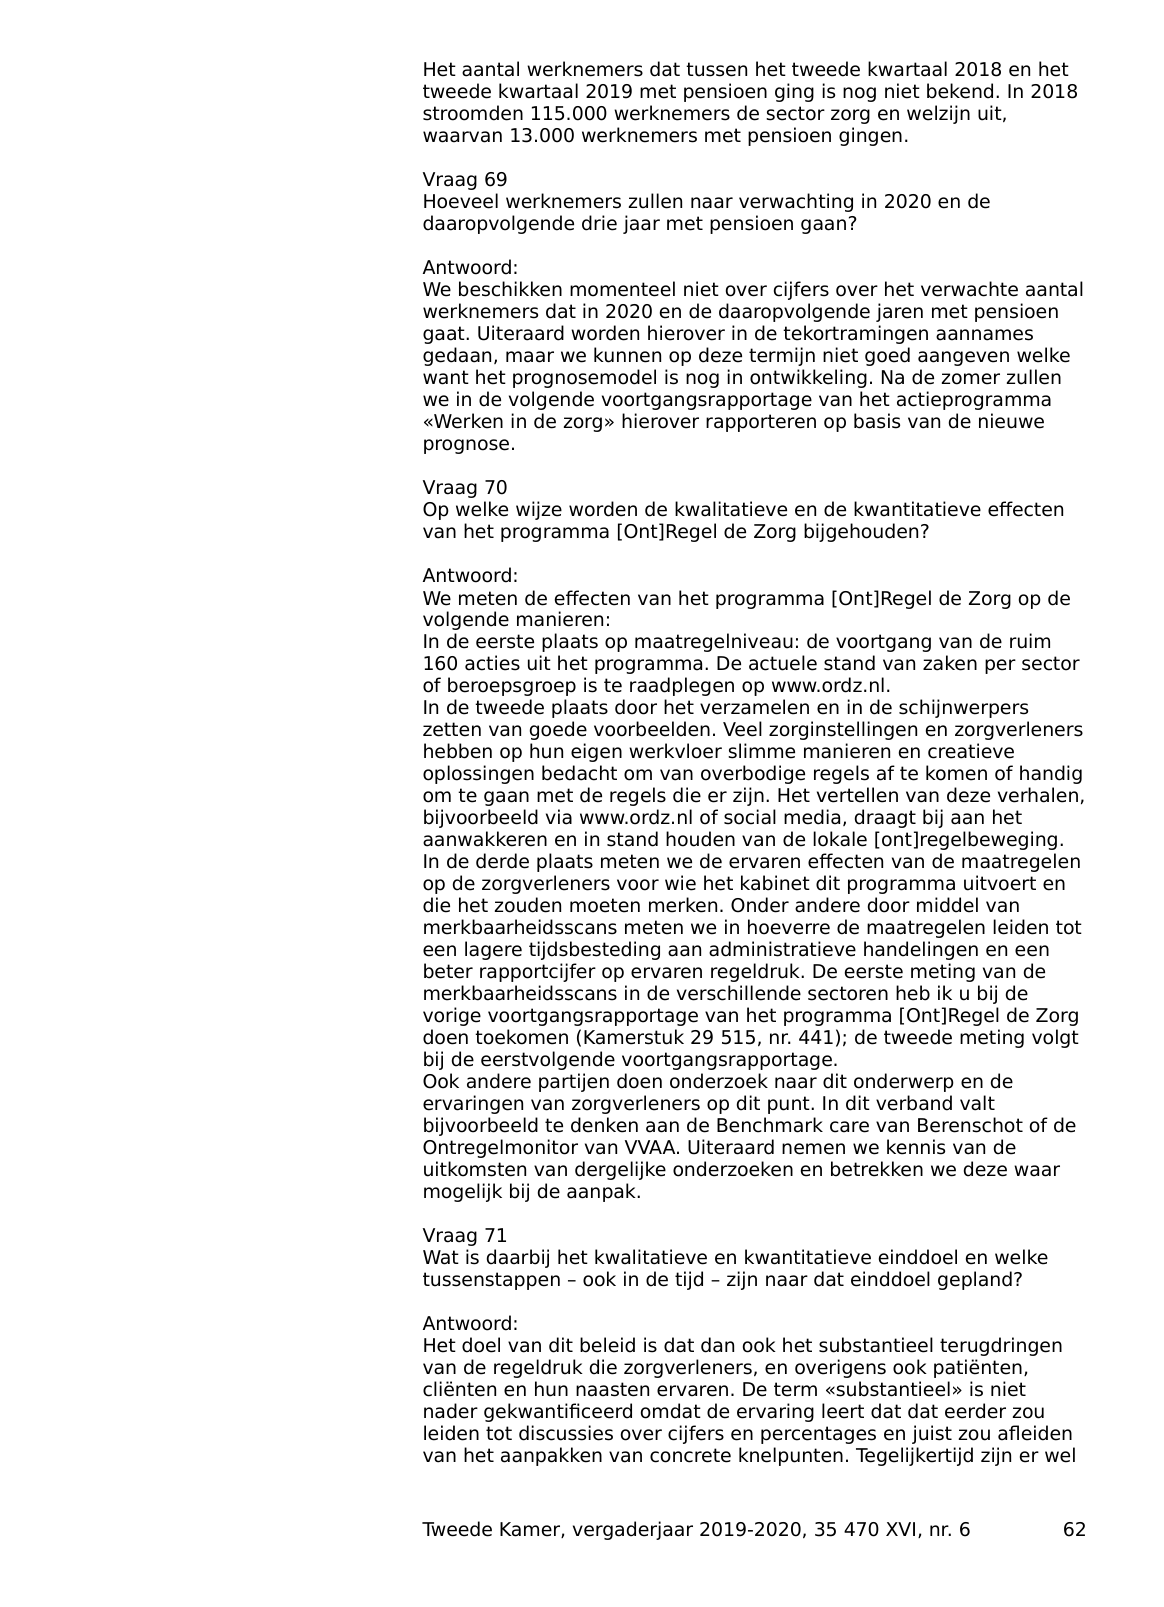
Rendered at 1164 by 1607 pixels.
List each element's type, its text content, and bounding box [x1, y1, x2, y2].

text In de eerste plaats op maatregelniveau: de voortgang van de ruim 160 acties uit het programma. De actuele stand van zaken per sector of beroepsgroep is te raadplegen op www.ordz.nl. [422, 631, 1087, 697]
text Ook andere partijen doen onderzoek naar dit onderwerp en de ervaringen van zorgverleners op dit punt. In dit verband valt bijvoorbeeld te denken aan de Benchmark care van Berenschot of de Ontregelmonitor van VVAA. Uiteraard nemen we kennis van de uitkomsten van dergelijke onderzoeken en betrekken we deze waar mogelijk bij de aanpak. [422, 1071, 1087, 1203]
text Op welke wijze worden de kwalitatieve en de kwantitatieve effecten van het programma [Ont]Regel de Zorg bijgehouden? [422, 499, 1087, 543]
text In de tweede plaats door het verzamelen en in de schijnwerpers zetten van goede voorbeelden. Veel zorginstellingen en zorgverleners hebben op hun eigen werkvloer slimme manieren en creatieve oplossingen bedacht om van overbodige regels af te komen of handig om te gaan met de regels die er zijn. Het vertellen van deze verhalen, bijvoorbeeld via www.ordz.nl of social media, draagt bij aan het aanwakkeren en in stand houden van de lokale [ont]regelbeweging. [422, 697, 1087, 851]
text We beschikken momenteel niet over cijfers over het verwachte aantal werknemers dat in 2020 en de daaropvolgende jaren met pensioen gaat. Uiteraard worden hierover in de tekortramingen aannames gedaan, maar we kunnen op deze termijn niet goed aangeven welke want het prognosemodel is nog in ontwikkeling. Na de zomer zullen we in de volgende voortgangsrapportage van het actieprogramma «Werken in de zorg» hierover rapporteren op basis van de nieuwe prognose. [422, 279, 1087, 455]
text Het doel van dit beleid is dat dan ook het substantieel terugdringen van de regeldruk die zorgverleners, en overigens ook patiënten, cliënten en hun naasten ervaren. De term «substantieel» is niet nader gekwantificeerd omdat de ervaring leert dat dat eerder zou leiden tot discussies over cijfers en percentages en juist zou afleiden van het aanpakken van concrete knelpunten. Tegelijkertijd zijn er wel [422, 1335, 1087, 1467]
text Het aantal werknemers dat tussen het tweede kwartaal 2018 en het tweede kwartaal 2019 met pensioen ging is nog niet bekend. In 2018 stroomden 115.000 werknemers de sector zorg en welzijn uit, waarvan 13.000 werknemers met pensioen gingen. [422, 59, 1087, 147]
text In de derde plaats meten we de ervaren effecten van de maatregelen op de zorgverleners voor wie het kabinet dit programma uitvoert en die het zouden moeten merken. Onder andere door middel van merkbaarheidsscans meten we in hoeverre de maatregelen leiden tot een lagere tijdsbesteding aan administratieve handelingen en een beter rapportcijfer op ervaren regeldruk. De eerste meting van de merkbaarheidsscans in de verschillende sectoren heb ik u bij de vorige voortgangsrapportage van het programma [Ont]Regel de Zorg doen toekomen (Kamerstuk 29 515, nr. 441); de tweede meting volgt bij de eerstvolgende voortgangsrapportage. [422, 851, 1087, 1071]
text Antwoord: [422, 257, 1087, 279]
text Vraag 70 [422, 477, 1087, 499]
text Wat is daarbij het kwalitatieve en kwantitatieve einddoel en welke tussenstappen – ook in de tijd – zijn naar dat einddoel gepland? [422, 1247, 1087, 1291]
text Antwoord: [422, 565, 1087, 587]
text Vraag 71 [422, 1225, 1087, 1247]
text We meten de effecten van het programma [Ont]Regel de Zorg op de volgende manieren: [422, 587, 1087, 631]
text Antwoord: [422, 1313, 1087, 1335]
text Hoeveel werknemers zullen naar verwachting in 2020 en de daaropvolgende drie jaar met pensioen gaan? [422, 191, 1087, 235]
text Vraag 69 [422, 169, 1087, 191]
